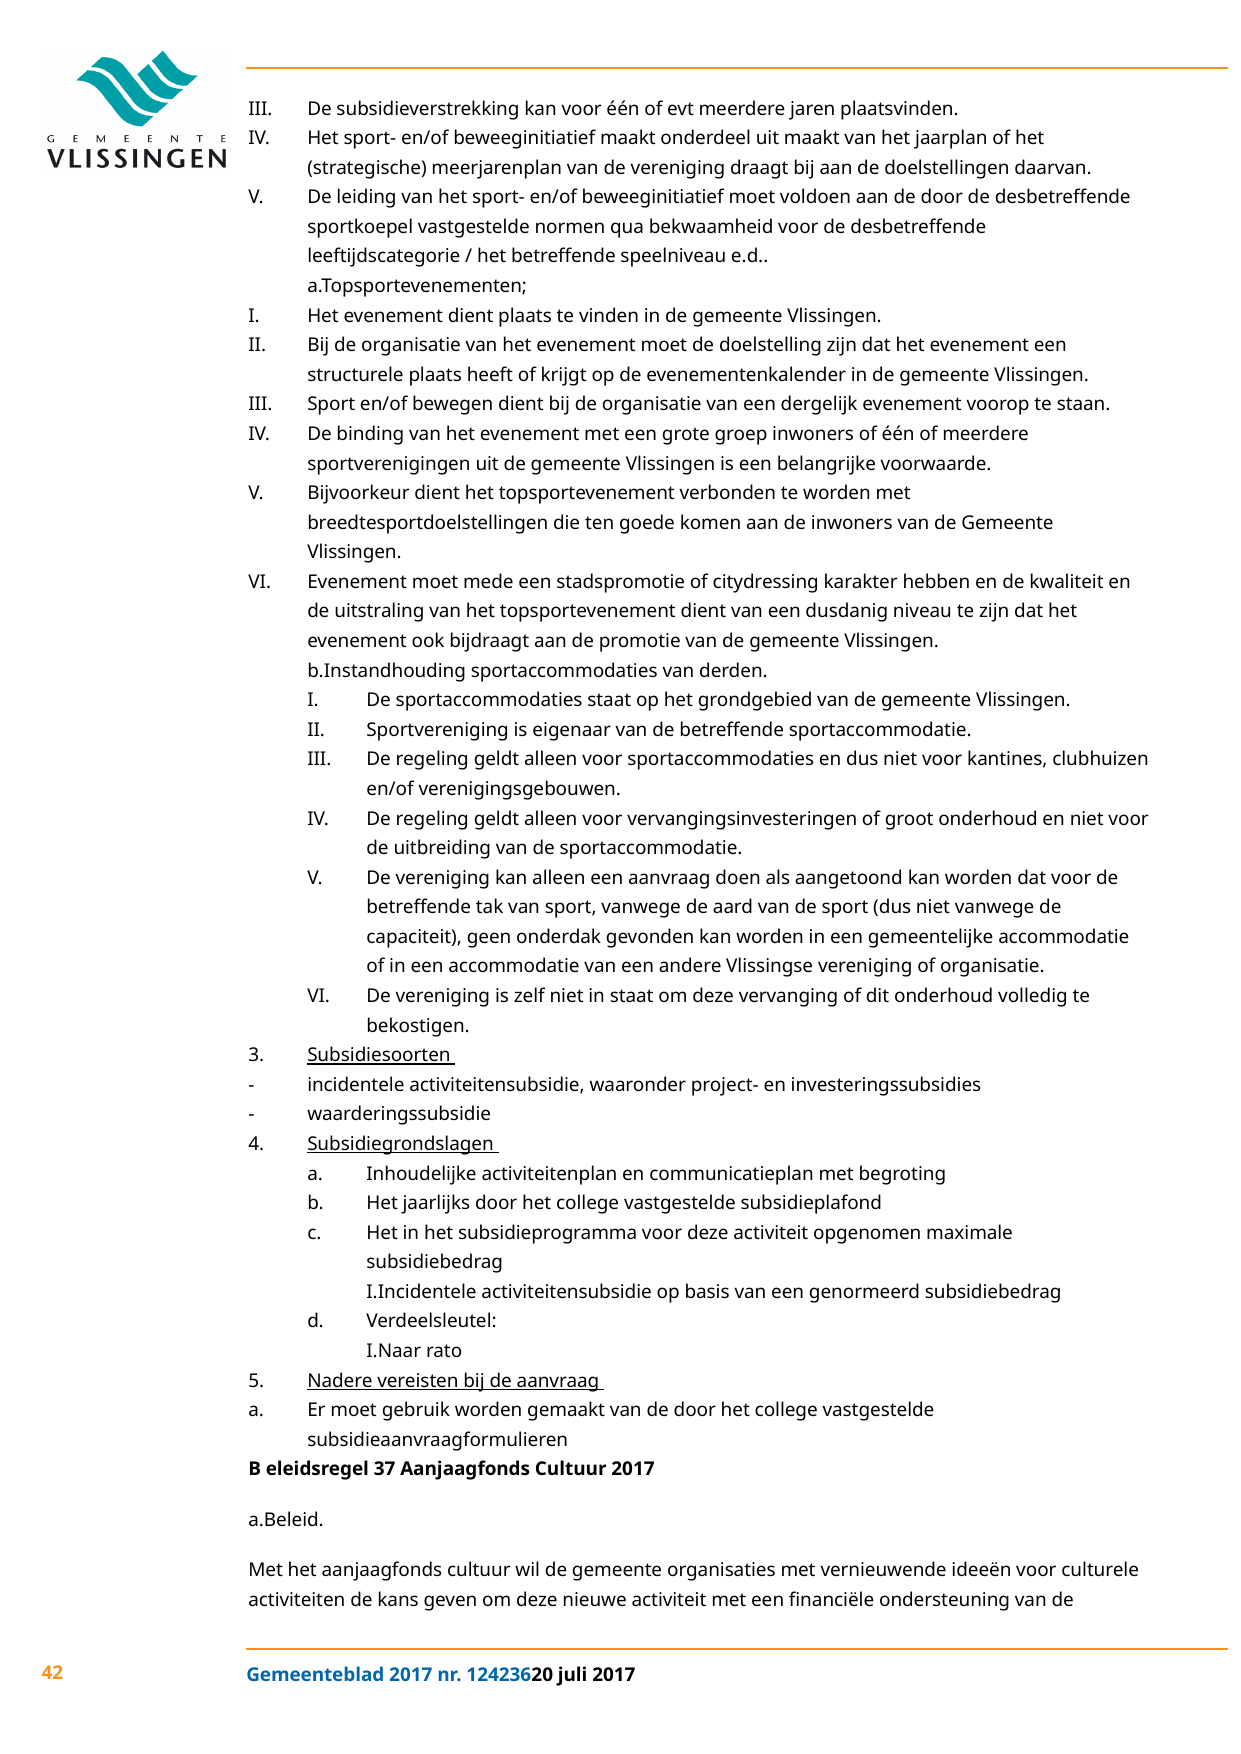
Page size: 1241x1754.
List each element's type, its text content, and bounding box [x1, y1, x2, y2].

text B eleidsregel 37 Aanjaagfonds Cultuur 2017 [248, 1456, 1152, 1481]
list Evenement moet mede een stadspromotie of citydressing karakter hebben en de kwaliteit en de uitstraling van het topsportevenement dient van een dusdanig niveau te zijn dat het evenement ook bijdraagt aan de promotie van de gemeente Vlissingen. [248, 568, 1152, 653]
list Subsidiesoorten [248, 1041, 1152, 1067]
list De subsidieverstrekking kan voor één of evt meerdere jaren plaatsvinden. [248, 95, 1152, 121]
list Bijvoorkeur dient het topsportevenement verbonden te worden met breedtesportdoelstellingen die ten goede komen aan de inwoners van de Gemeente Vlissingen. [248, 479, 1152, 564]
list Verdeelsleutel: [307, 1308, 1152, 1333]
list a.Topsportevenementen; [248, 272, 1152, 298]
list Subsidiegrondslagen [248, 1130, 1152, 1156]
list waarderingssubsidie [248, 1101, 1152, 1126]
text Met het aanjaagfonds cultuur wil de gemeente organisaties met vernieuwende ideeën voor culturele activiteiten de kans geven om deze nieuwe activiteit met een financiële ondersteuning van de [248, 1556, 1152, 1612]
text a.Beleid. [248, 1506, 1152, 1532]
list Het jaarlijks door het college vastgestelde subsidieplafond [307, 1189, 1152, 1215]
list Inhoudelijke activiteitenplan en communicatieplan met begroting [307, 1160, 1152, 1186]
list Het in het subsidieprogramma voor deze activiteit opgenomen maximale subsidiebedrag [307, 1219, 1152, 1274]
list De binding van het evenement met een grote groep inwoners of één of meerdere sportverenigingen uit de gemeente Vlissingen is een belangrijke voorwaarde. [248, 420, 1152, 476]
list De leiding van het sport- en/of beweeginitiatief moet voldoen aan de door de desbetreffende sportkoepel vastgestelde normen qua bekwaamheid voor de desbetreffende leeftijdscategorie / het betreffende speelniveau e.d.. [248, 183, 1152, 268]
picture [41, 47, 231, 172]
list Sport en/of bewegen dient bij de organisatie van een dergelijk evenement voorop te staan. [248, 391, 1152, 416]
list De regeling geldt alleen voor sportaccommodaties en dus niet voor kantines, clubhuizen en/of verenigingsgebouwen. [307, 746, 1152, 801]
list I.Naar rato [307, 1337, 1152, 1363]
list b.Instandhouding sportaccommodaties van derden. [248, 657, 1152, 683]
list De sportaccommodaties staat op het grondgebied van de gemeente Vlissingen. [307, 686, 1152, 712]
list incidentele activiteitensubsidie, waaronder project- en investeringssubsidies [248, 1071, 1152, 1097]
list I.Incidentele activiteitensubsidie op basis van een genormeerd subsidiebedrag [307, 1278, 1152, 1304]
list Het sport- en/of beweeginitiatief maakt onderdeel uit maakt van het jaarplan of het (strategische) meerjarenplan van de vereniging draagt bij aan de doelstellingen daarvan. [248, 124, 1152, 180]
list Sportvereniging is eigenaar van de betreffende sportaccommodatie. [307, 716, 1152, 742]
list Bij de organisatie van het evenement moet de doelstelling zijn dat het evenement een structurele plaats heeft of krijgt op de evenementenkalender in de gemeente Vlissingen. [248, 331, 1152, 387]
list De regeling geldt alleen voor vervangingsinvesteringen of groot onderhoud en niet voor de uitbreiding van de sportaccommodatie. [307, 805, 1152, 860]
list Nadere vereisten bij de aanvraag [248, 1367, 1152, 1393]
list De vereniging kan alleen een aanvraag doen als aangetoond kan worden dat voor de betreffende tak van sport, vanwege de aard van de sport (dus niet vanwege de capaciteit), geen onderdak gevonden kan worden in een gemeentelijke accommodatie of in een accommodatie van een andere Vlissingse vereniging of organisatie. [307, 864, 1152, 978]
list De vereniging is zelf niet in staat om deze vervanging of dit onderhoud volledig te bekostigen. [307, 982, 1152, 1038]
list Het evenement dient plaats te vinden in de gemeente Vlissingen. [248, 302, 1152, 328]
list Er moet gebruik worden gemaakt van de door het college vastgestelde subsidieaanvraagformulieren [248, 1396, 1152, 1452]
